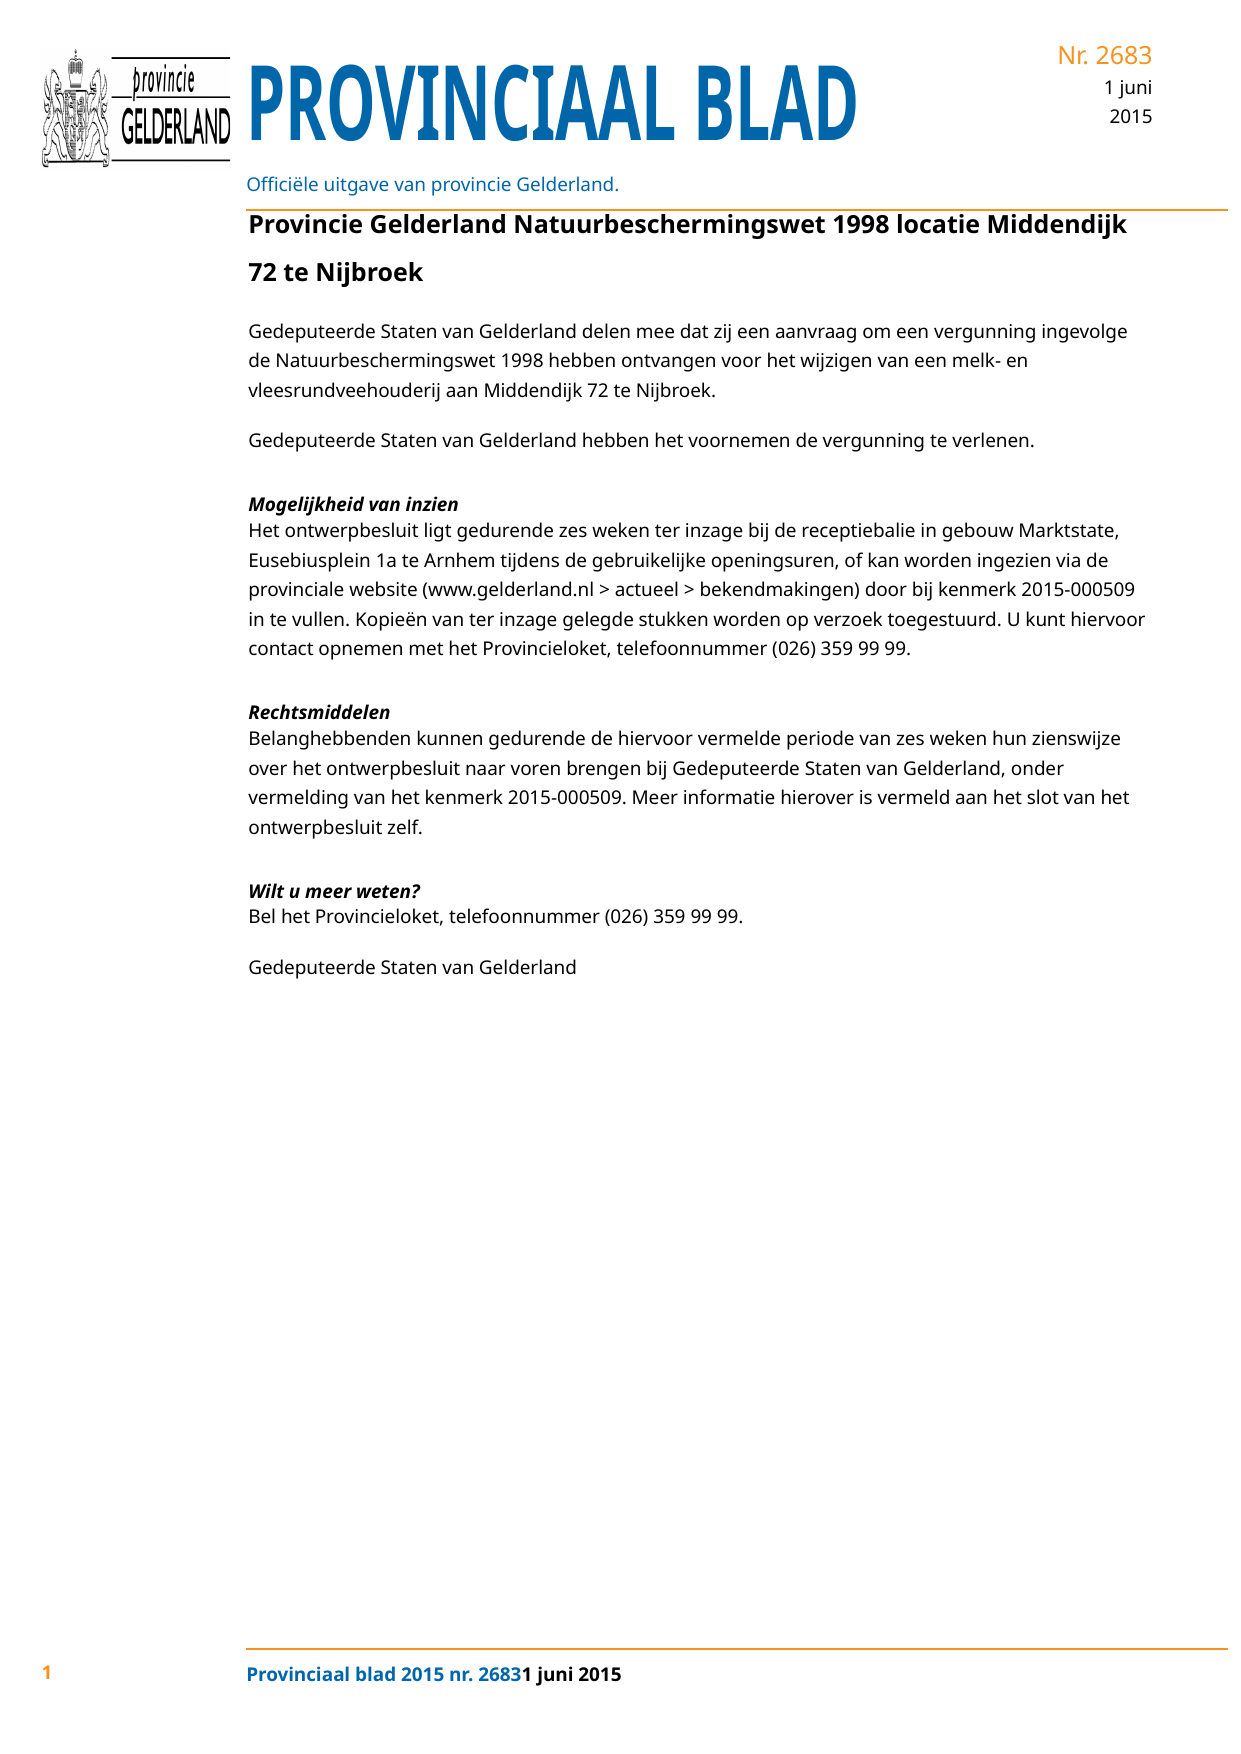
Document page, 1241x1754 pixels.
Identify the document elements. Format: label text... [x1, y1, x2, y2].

text Bel het Provincieloket, telefoonnummer (026) 359 99 99. [248, 904, 1152, 929]
text Gedeputeerde Staten van Gelderland delen mee dat zij een aanvraag om een vergunning ingevolge de Natuurbeschermingswet 1998 hebben ontvangen voor het wijzigen van een melk- en vleesrundveehouderij aan Middendijk 72 te Nijbroek. [248, 318, 1152, 403]
text Belanghebbenden kunnen gedurende de hiervoor vermelde periode van zes weken hun zienswijze over het ontwerpbesluit naar voren brengen bij Gedeputeerde Staten van Gelderland, onder vermelding van het kenmerk 2015-000509. Meer informatie hierover is vermeld aan het slot van het ontwerpbesluit zelf. [248, 725, 1152, 840]
picture [41, 47, 231, 172]
text Provincie Gelderland Natuurbeschermingswet 1998 locatie Middendijk 72 te Nijbroek [248, 211, 1152, 288]
text Het ontwerpbesluit ligt gedurende zes weken ter inzage bij de receptiebalie in gebouw Marktstate, Eusebiusplein 1a te Arnhem tijdens de gebruikelijke openingsuren, of kan worden ingezien via de provinciale website (www.gelderland.nl > actueel > bekendmakingen) door bij kenmerk 2015-000509 in te vullen. Kopieën van ter inzage gelegde stukken worden op verzoek toegestuurd. U kunt hiervoor contact opnemen met het Provincieloket, telefoonnummer (026) 359 99 99. [248, 517, 1152, 661]
text Rechtsmiddelen [248, 699, 1152, 725]
text Wilt u meer weten? [248, 878, 1152, 904]
text Mogelijkheid van inzien [248, 491, 1152, 517]
text Gedeputeerde Staten van Gelderland [248, 954, 1152, 980]
text Gedeputeerde Staten van Gelderland hebben het voornemen de vergunning te verlenen. [248, 427, 1152, 453]
